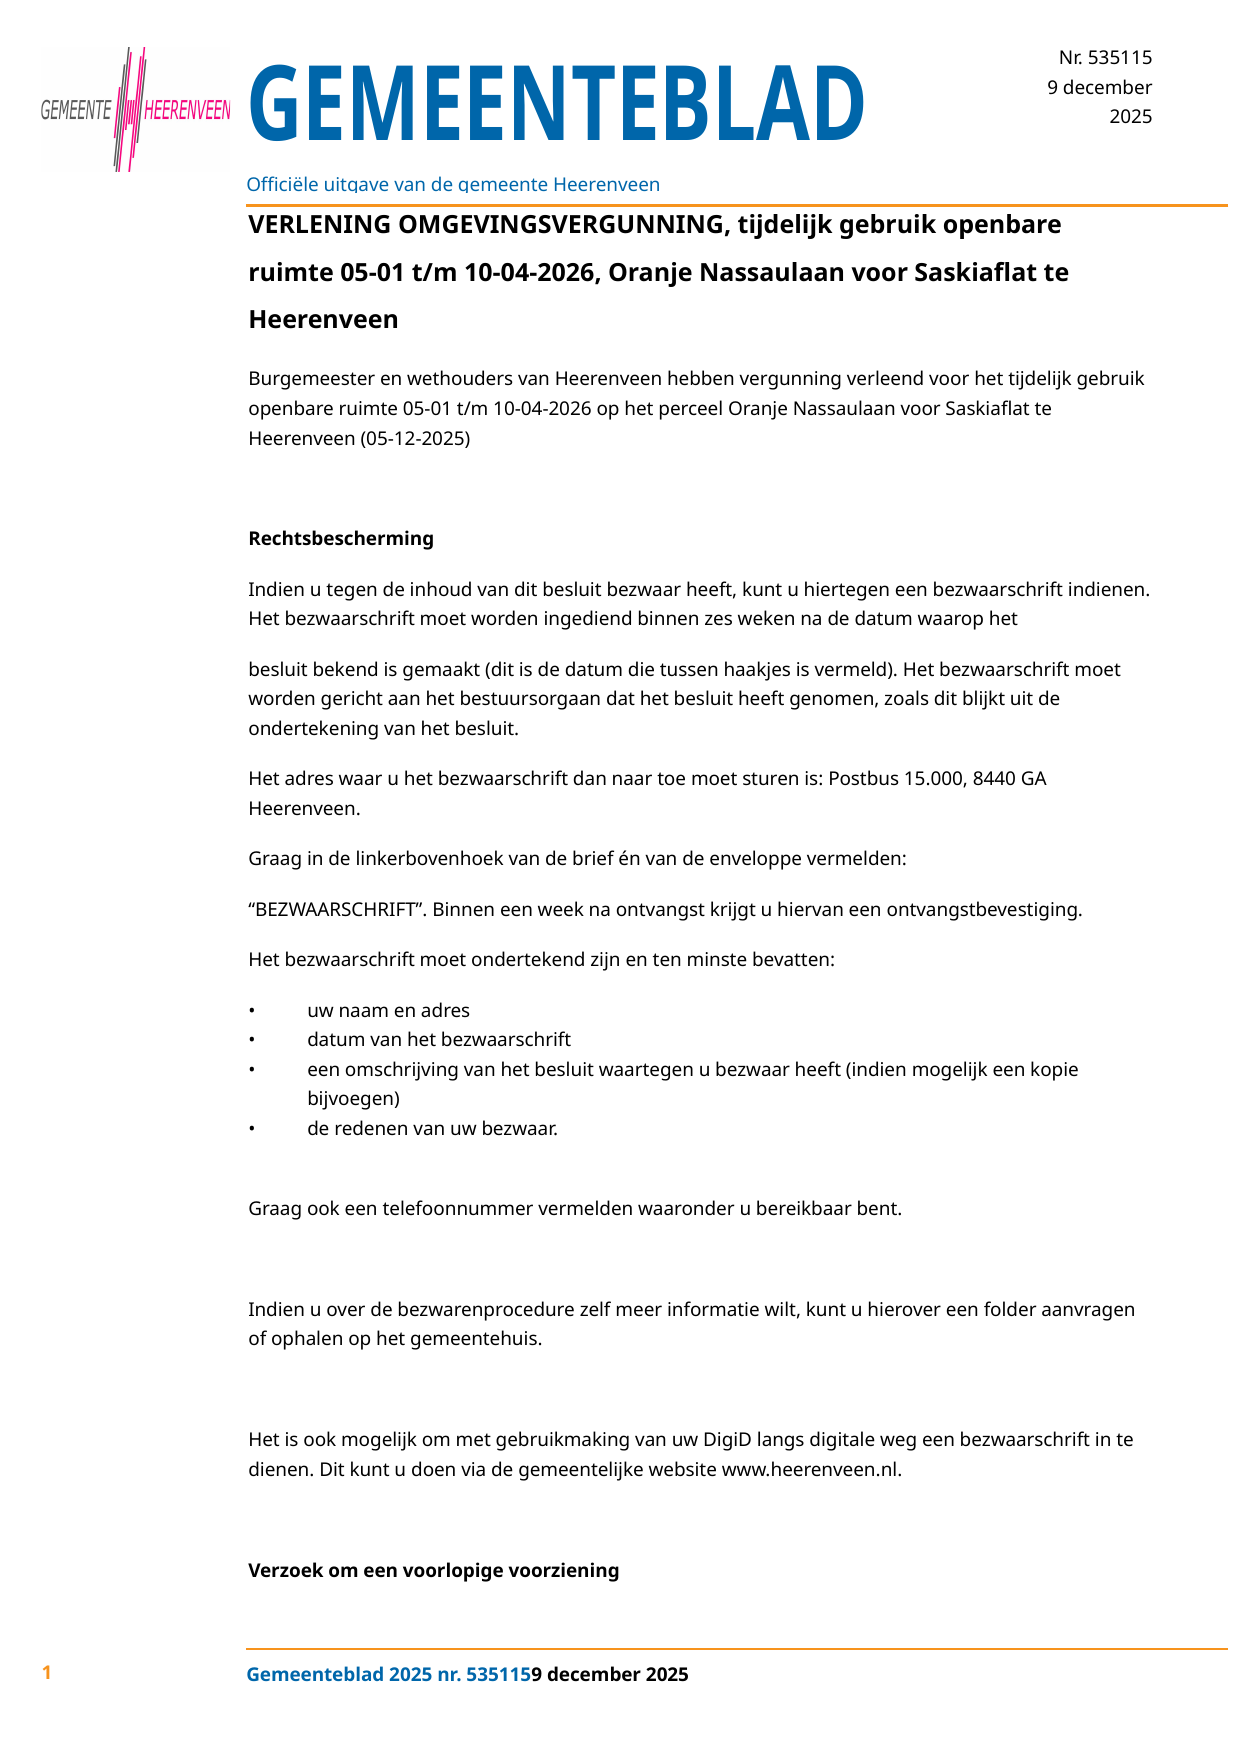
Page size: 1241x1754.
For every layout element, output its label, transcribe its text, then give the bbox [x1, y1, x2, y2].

text Het adres waar u het bezwaarschrift dan naar toe moet sturen is: Postbus 15.000, 8440 GA Heerenveen. [248, 766, 1152, 821]
list de redenen van uw bezwaar. [248, 1115, 1152, 1141]
text besluit bekend is gemaakt (dit is de datum die tussen haakjes is vermeld). Het bezwaarschrift moet worden gericht aan het bestuursorgaan dat het besluit heeft genomen, zoals dit blijkt uit de ondertekening van het besluit. [248, 656, 1152, 741]
list een omschrijving van het besluit waartegen u bezwaar heeft (indien mogelijk een kopie bijvoegen) [248, 1056, 1152, 1111]
picture [41, 47, 231, 172]
text Het is ook mogelijk om met gebruikmaking van uw DigiD langs digitale weg een bezwaarschrift in te dienen. Dit kunt u doen via de gemeentelijke website www.heerenveen.nl. [248, 1426, 1152, 1482]
text VERLENING OMGEVINGSVERGUNNING, tijdelijk gebruik openbare ruimte 05-01 t/m 10-04-2026, Oranje Nassaulaan voor Saskiaflat te Heerenveen [248, 207, 1152, 336]
text Verzoek om een voorlopige voorziening [248, 1557, 1152, 1582]
text Burgemeester en wethouders van Heerenveen hebben vergunning verleend voor het tijdelijk gebruik openbare ruimte 05-01 t/m 10-04-2026 op het perceel Oranje Nassaulaan voor Saskiaflat te Heerenveen (05-12-2025) [248, 366, 1152, 450]
text Graag in de linkerbovenhoek van de brief én van de enveloppe vermelden: [248, 846, 1152, 871]
text Het bezwaarschrift moet ondertekend zijn en ten minste bevatten: [248, 946, 1152, 972]
text Rechtsbescherming [248, 526, 1152, 551]
list uw naam en adres [248, 997, 1152, 1022]
text Graag ook een telefoonnummer vermelden waaronder u bereikbaar bent. [248, 1195, 1152, 1221]
list datum van het bezwaarschrift [248, 1026, 1152, 1052]
text Indien u tegen de inhoud van dit besluit bezwaar heeft, kunt u hiertegen een bezwaarschrift indienen. Het bezwaarschrift moet worden ingediend binnen zes weken na de datum waarop het [248, 576, 1152, 631]
text Indien u over de bezwarenprocedure zelf meer informatie wilt, kunt u hierover een folder aanvragen of ophalen op het gemeentehuis. [248, 1296, 1152, 1351]
text “BEZWAARSCHRIFT”. Binnen een week na ontvangst krijgt u hiervan een ontvangstbevestiging. [248, 896, 1152, 922]
